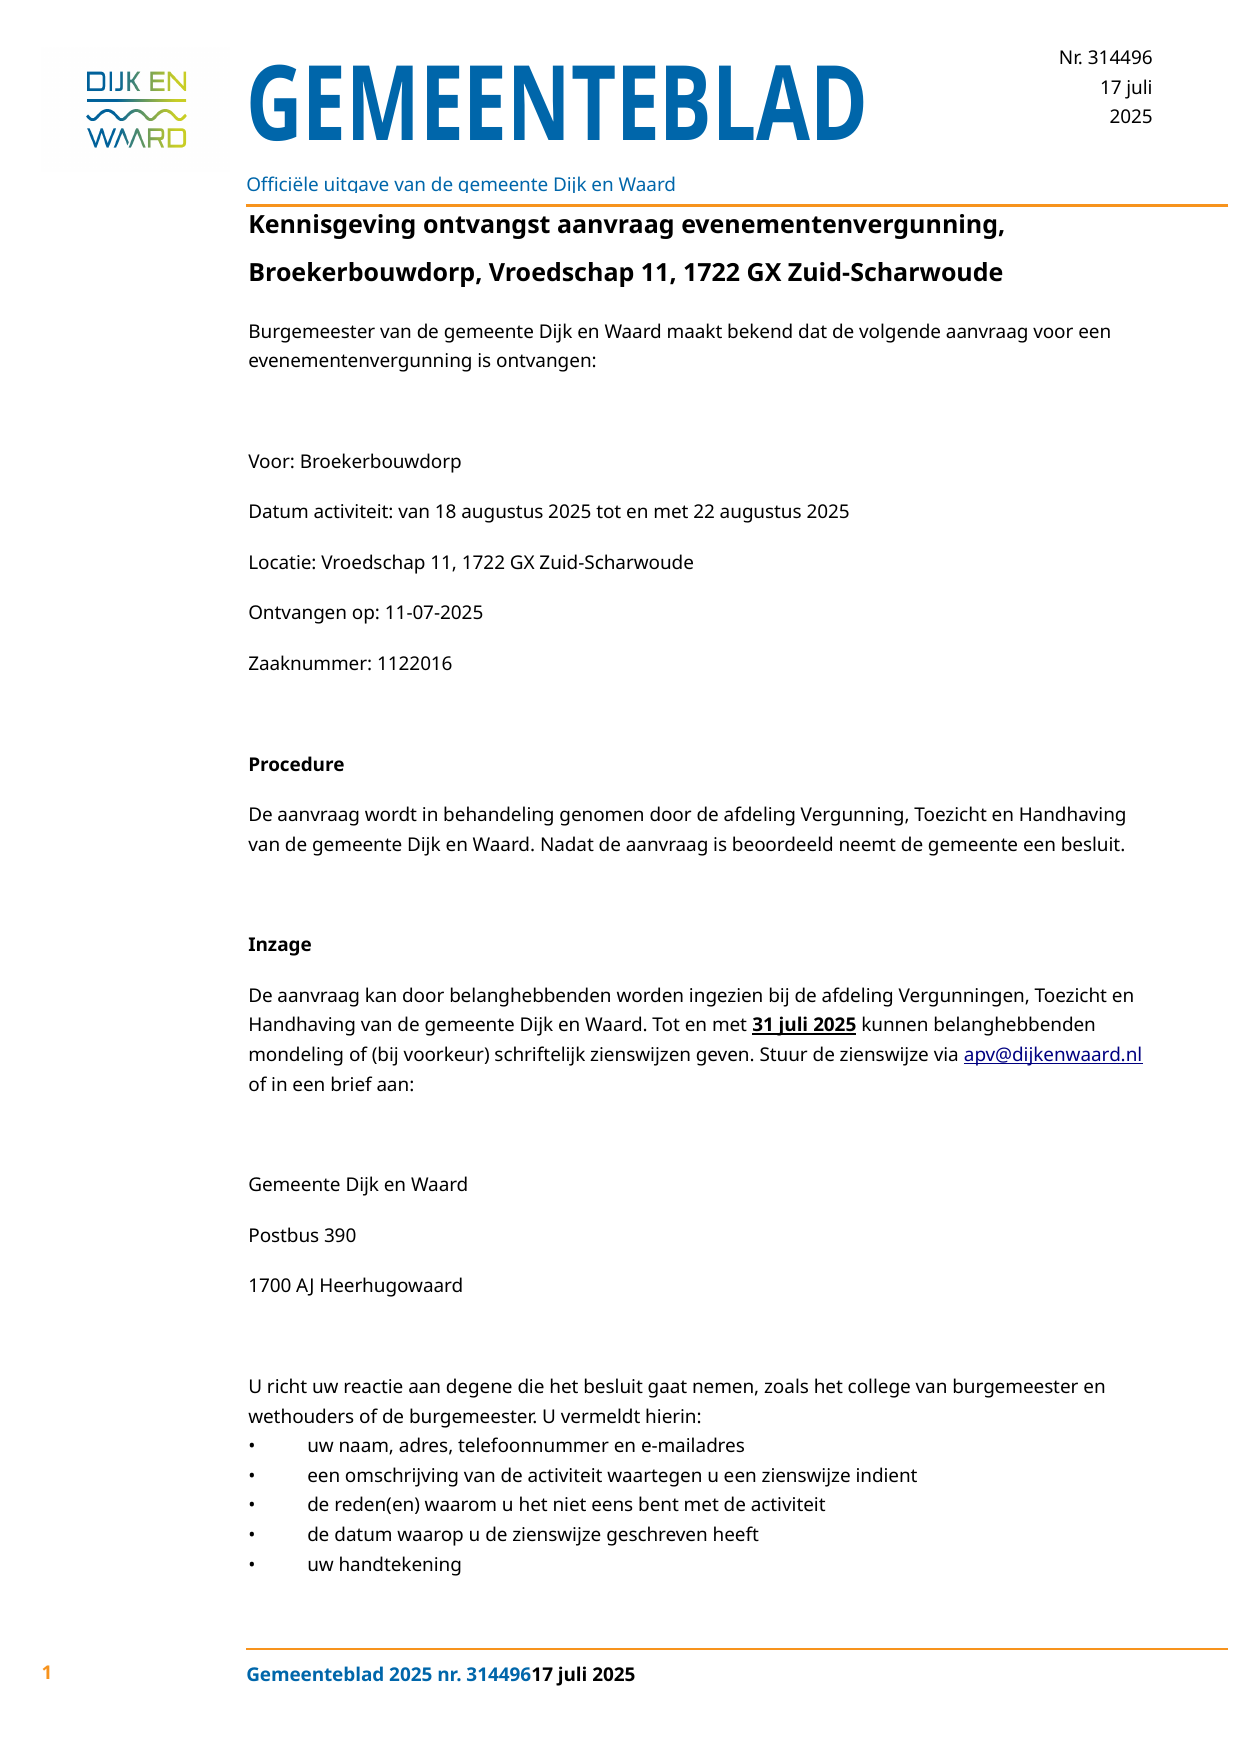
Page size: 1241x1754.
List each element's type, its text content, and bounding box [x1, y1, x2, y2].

list uw naam, adres, telefoonnummer en e-mailadres [248, 1432, 1152, 1458]
text Kennisgeving ontvangst aanvraag evenementenvergunning, Broekerbouwdorp, Vroedschap 11, 1722 GX Zuid-Scharwoude [248, 207, 1152, 288]
list de datum waarop u de zienswijze geschreven heeft [248, 1521, 1152, 1547]
text De aanvraag wordt in behandeling genomen door de afdeling Vergunning, Toezicht en Handhaving van de gemeente Dijk en Waard. Nadat de aanvraag is beoordeeld neemt de gemeente een besluit. [248, 801, 1152, 857]
text Datum activiteit: van 18 augustus 2025 tot en met 22 augustus 2025 [248, 499, 1152, 524]
text Locatie: Vroedschap 11, 1722 GX Zuid-Scharwoude [248, 549, 1152, 575]
text Postbus 390 [248, 1222, 1152, 1248]
list de reden(en) waarom u het niet eens bent met de activiteit [248, 1492, 1152, 1517]
picture [41, 47, 231, 172]
text Voor: Broekerbouwdorp [248, 448, 1152, 474]
text De aanvraag kan door belanghebbenden worden ingezien bij de afdeling Vergunningen, Toezicht en Handhaving van de gemeente Dijk en Waard. Tot en met 31 juli 2025 kunnen belanghebbenden mondeling of (bij voorkeur) schriftelijk zienswijzen geven. Stuur de zienswijze via apv@dijkenwaard.nl of in een brief aan: [248, 982, 1152, 1097]
text Gemeente Dijk en Waard [248, 1172, 1152, 1197]
text Ontvangen op: 11-07-2025 [248, 599, 1152, 625]
text U richt uw reactie aan degene die het besluit gaat nemen, zoals het college van burgemeester en wethouders of de burgemeester. U vermeldt hierin: [248, 1373, 1152, 1429]
list uw handtekening [248, 1551, 1152, 1577]
list een omschrijving van de activiteit waartegen u een zienswijze indient [248, 1462, 1152, 1488]
text 1700 AJ Heerhugowaard [248, 1272, 1152, 1298]
text Zaaknummer: 1122016 [248, 650, 1152, 676]
text Procedure [248, 751, 1152, 777]
text Inzage [248, 932, 1152, 957]
text Burgemeester van de gemeente Dijk en Waard maakt bekend dat de volgende aanvraag voor een evenementenvergunning is ontvangen: [248, 318, 1152, 373]
